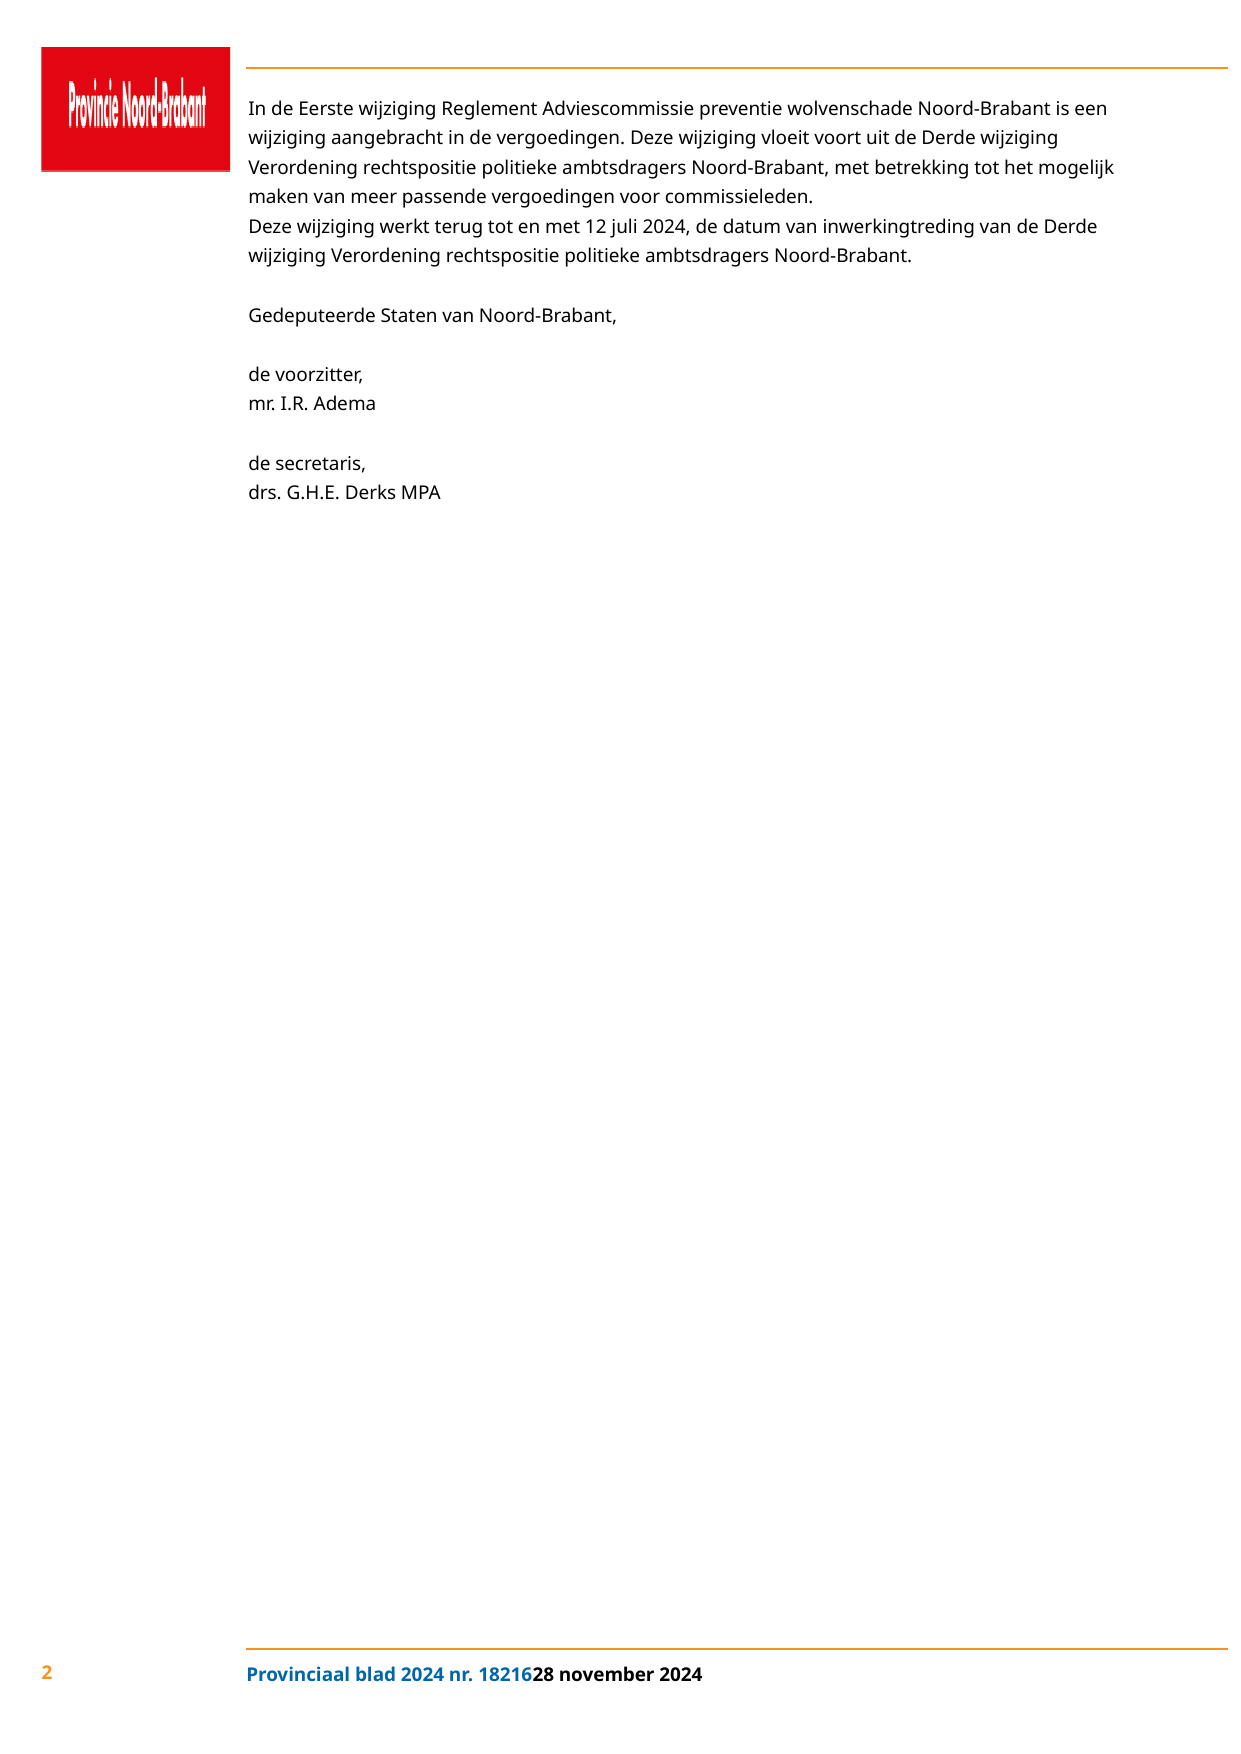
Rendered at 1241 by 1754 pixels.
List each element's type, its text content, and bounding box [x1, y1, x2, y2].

text mr. I.R. Adema [248, 391, 1152, 416]
picture [41, 47, 231, 172]
text Deze wijziging werkt terug tot en met 12 juli 2024, de datum van inwerkingtreding van de Derde wijziging Verordening rechtspositie politieke ambtsdragers Noord-Brabant. [248, 213, 1152, 268]
text drs. G.H.E. Derks MPA [248, 479, 1152, 505]
text In de Eerste wijziging Reglement Adviescommissie preventie wolvenschade Noord-Brabant is een wijziging aangebracht in de vergoedingen. Deze wijziging vloeit voort uit de Derde wijziging Verordening rechtspositie politieke ambtsdragers Noord-Brabant, met betrekking tot het mogelijk maken van meer passende vergoedingen voor commissieleden. [248, 95, 1152, 209]
text de secretaris, [248, 450, 1152, 476]
text Gedeputeerde Staten van Noord-Brabant, [248, 302, 1152, 328]
text de voorzitter, [248, 361, 1152, 387]
